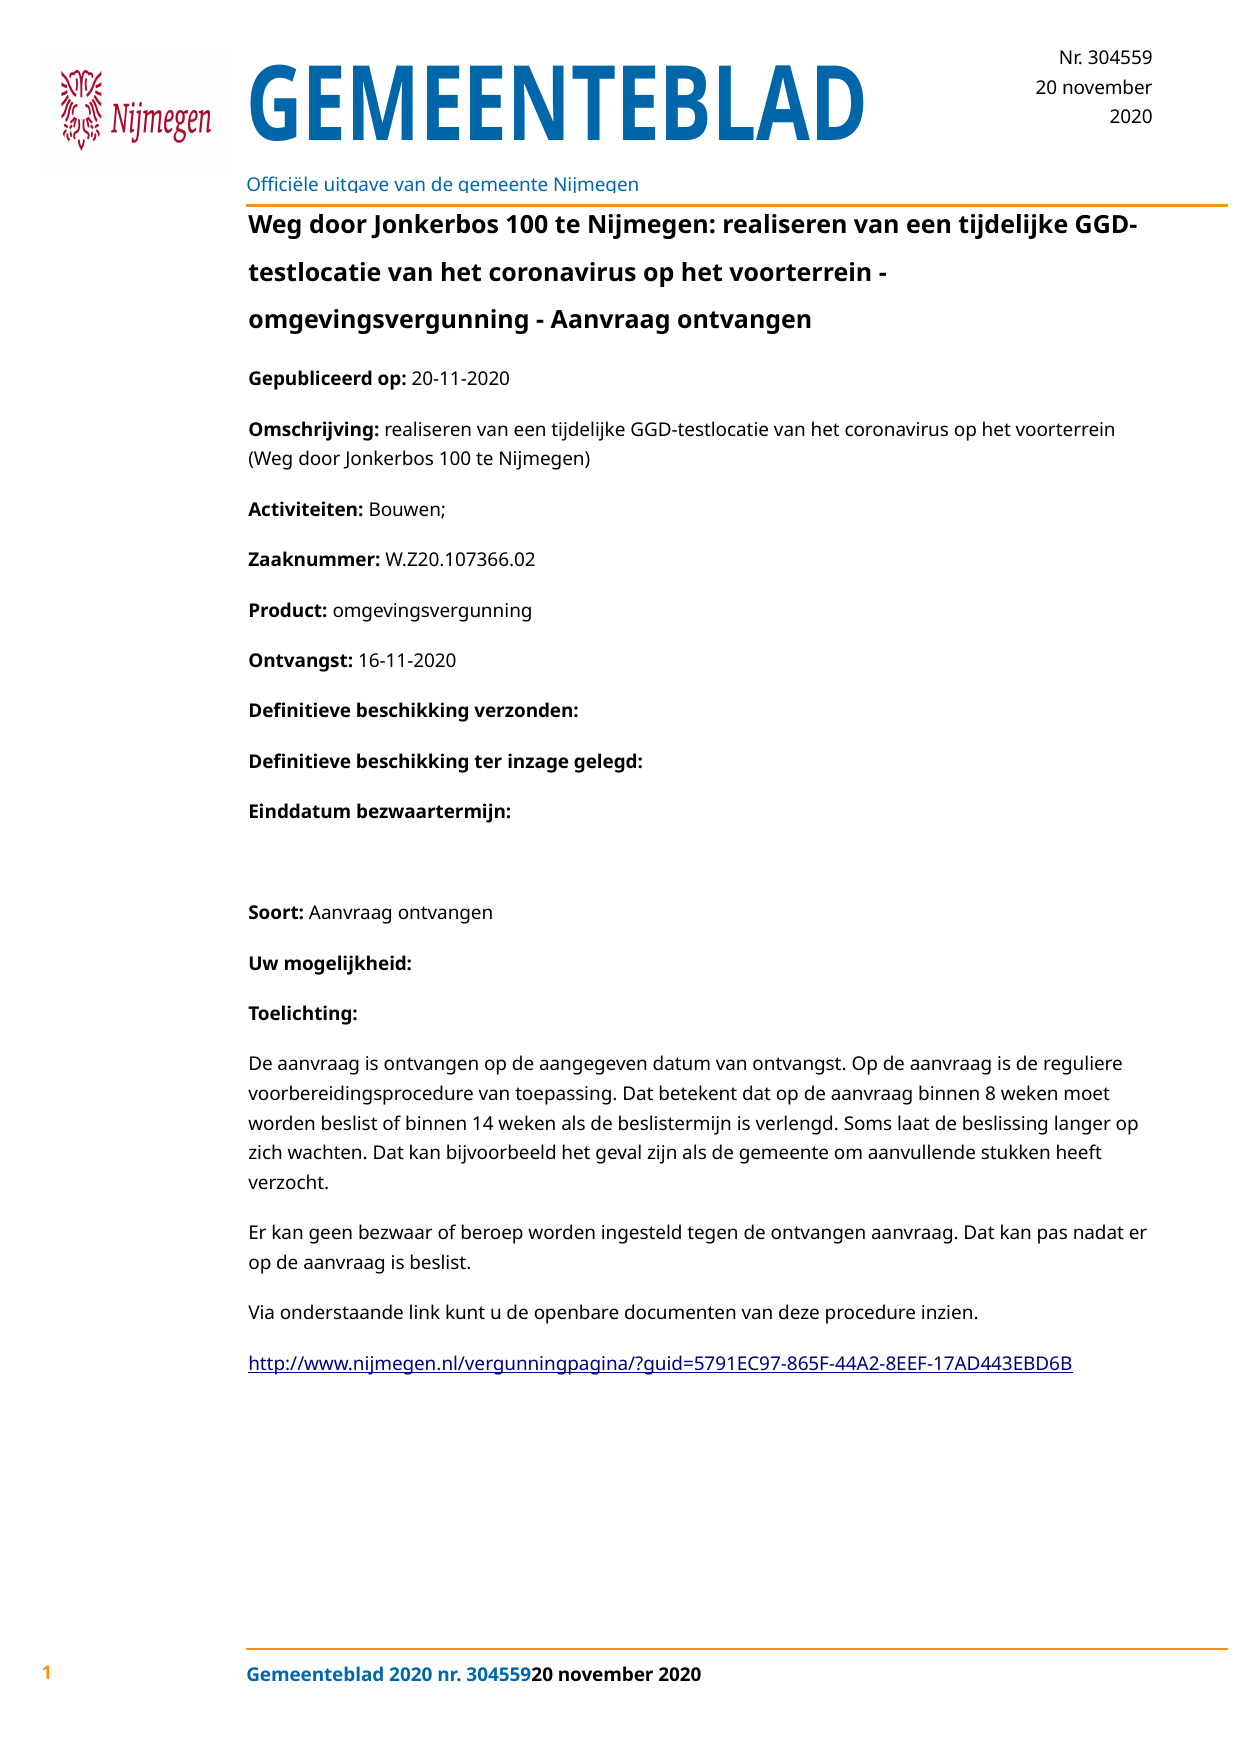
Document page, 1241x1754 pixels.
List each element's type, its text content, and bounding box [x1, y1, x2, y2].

text Omschrijving: realiseren van een tijdelijke GGD-testlocatie van het coronavirus op het voorterrein (Weg door Jonkerbos 100 te Nijmegen) [248, 416, 1152, 471]
text Ontvangst: 16-11-2020 [248, 647, 1152, 673]
text Er kan geen bezwaar of beroep worden ingesteld tegen de ontvangen aanvraag. Dat kan pas nadat er op de aanvraag is beslist. [248, 1219, 1152, 1274]
text Toelichting: [248, 1000, 1152, 1026]
text Activiteiten: Bouwen; [248, 496, 1152, 522]
text Uw mogelijkheid: [248, 950, 1152, 975]
text http://www.nijmegen.nl/vergunningpagina/?guid=5791EC97-865F-44A2-8EEF-17AD443EBD6B [248, 1350, 1152, 1375]
text Soort: Aanvraag ontvangen [248, 899, 1152, 925]
picture [41, 47, 231, 172]
text Einddatum bezwaartermijn: [248, 798, 1152, 824]
text Weg door Jonkerbos 100 te Nijmegen: realiseren van een tijdelijke GGD-testlocatie van het coronavirus op het voorterrein - omgevingsvergunning - Aanvraag ontvangen [248, 207, 1152, 336]
text De aanvraag is ontvangen op de aangegeven datum van ontvangst. Op de aanvraag is de reguliere voorbereidingsprocedure van toepassing. Dat betekent dat op de aanvraag binnen 8 weken moet worden beslist of binnen 14 weken als de beslistermijn is verlengd. Soms laat de beslissing langer op zich wachten. Dat kan bijvoorbeeld het geval zijn als de gemeente om aanvullende stukken heeft verzocht. [248, 1051, 1152, 1194]
text Definitieve beschikking ter inzage gelegd: [248, 748, 1152, 774]
text Product: omgevingsvergunning [248, 597, 1152, 622]
text Zaaknummer: W.Z20.107366.02 [248, 546, 1152, 572]
text Via onderstaande link kunt u de openbare documenten van deze procedure inzien. [248, 1299, 1152, 1325]
text Definitieve beschikking verzonden: [248, 698, 1152, 723]
text Gepubliceerd op: 20-11-2020 [248, 366, 1152, 391]
